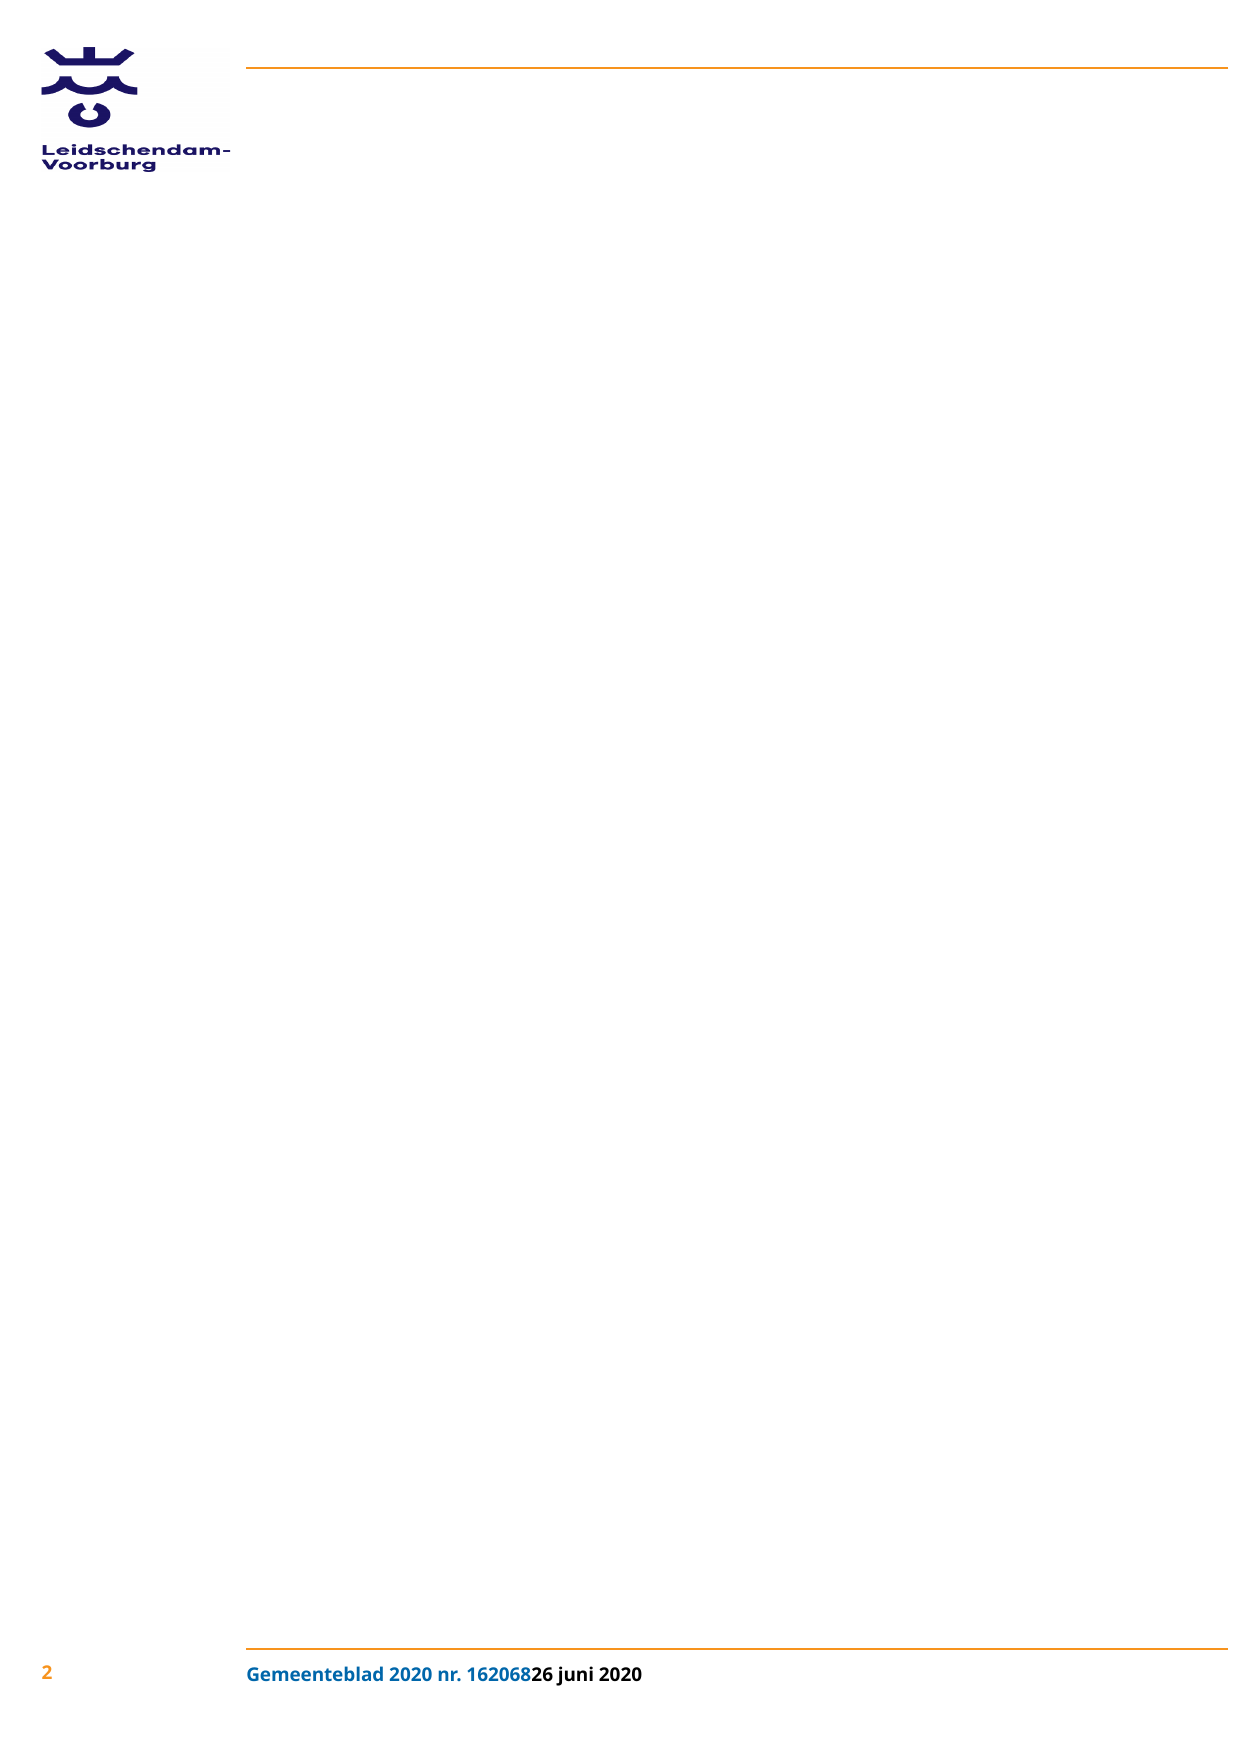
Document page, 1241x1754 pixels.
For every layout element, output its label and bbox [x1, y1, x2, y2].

picture [41, 47, 231, 172]
